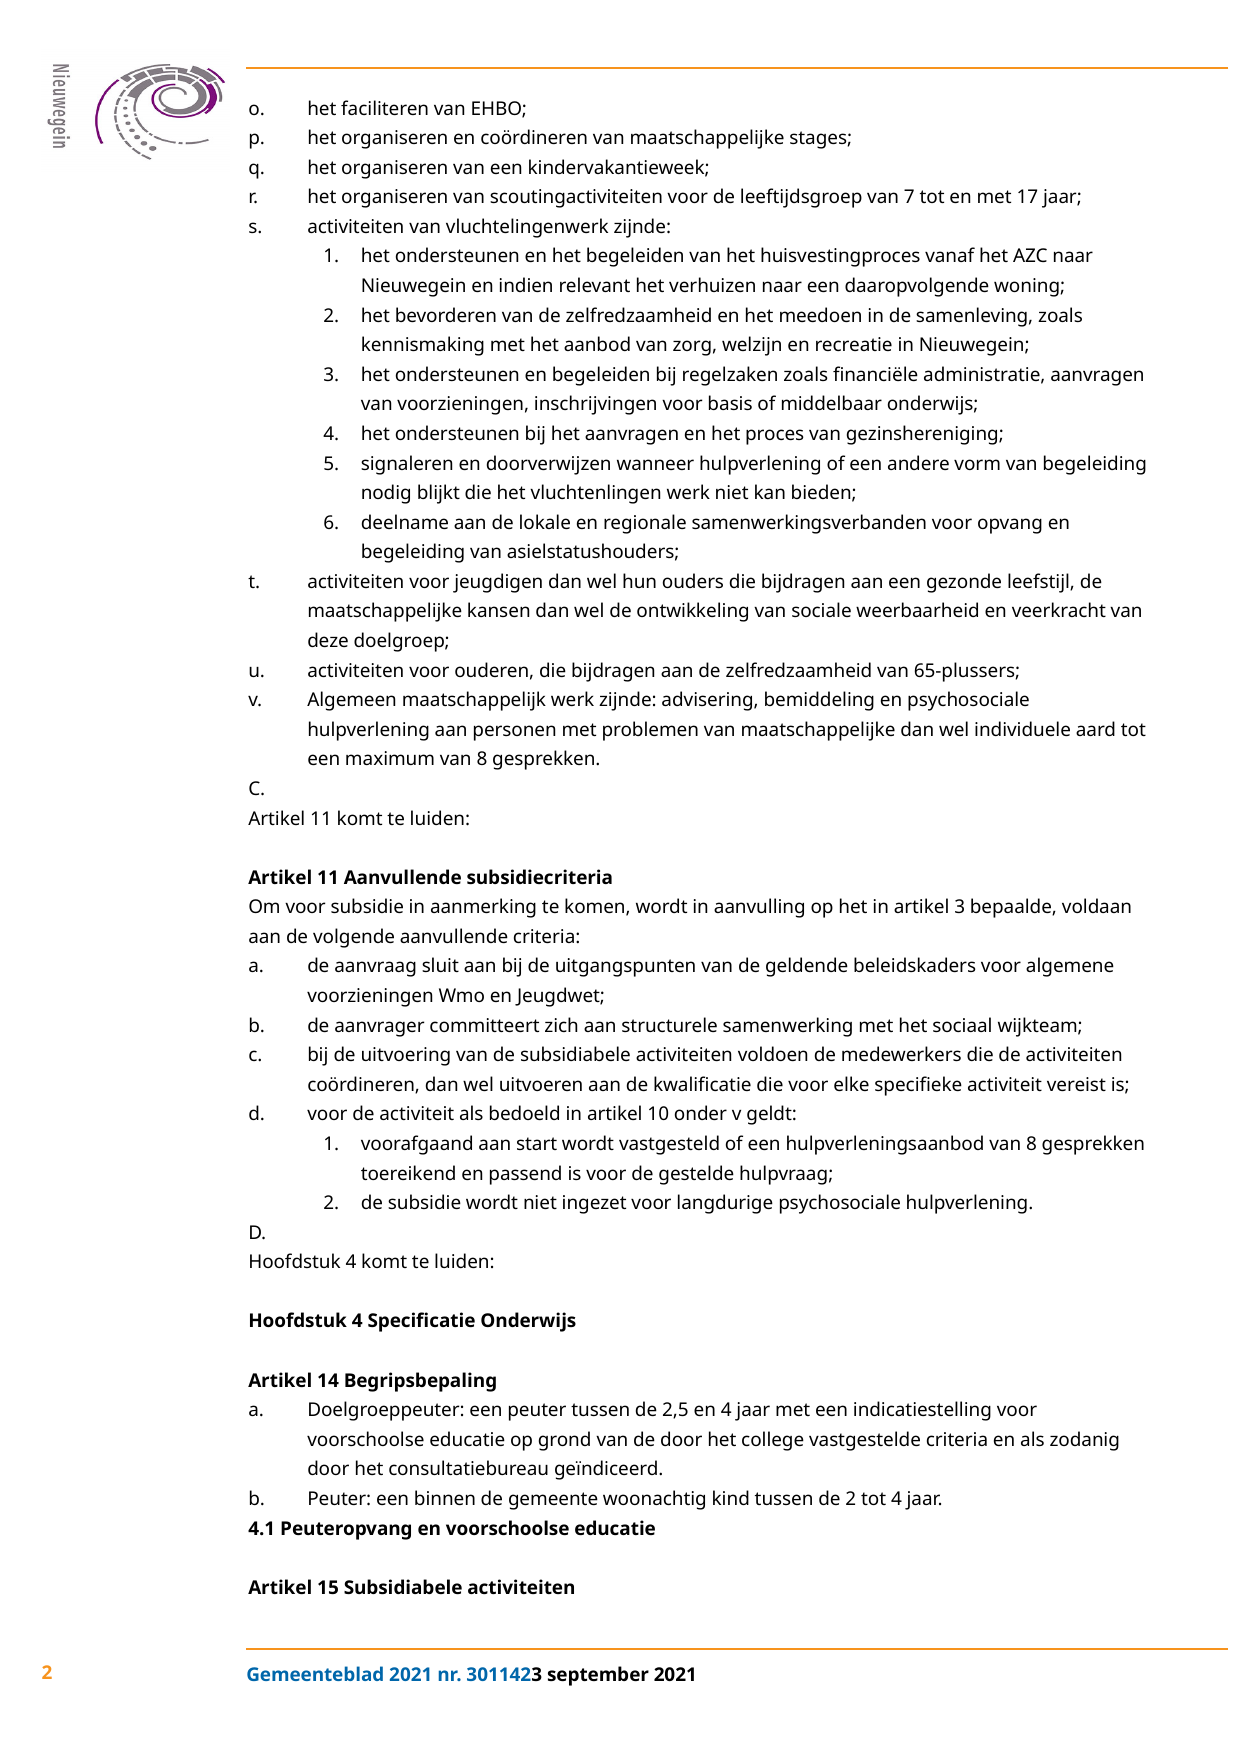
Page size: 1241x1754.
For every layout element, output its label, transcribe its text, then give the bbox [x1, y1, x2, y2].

text Om voor subsidie in aanmerking te komen, wordt in aanvulling op het in artikel 3 bepaalde, voldaan aan de volgende aanvullende criteria: [248, 893, 1152, 949]
list het faciliteren van EHBO; [248, 95, 1152, 121]
text Artikel 11 komt te luiden: [248, 805, 1152, 831]
list het bevorderen van de zelfredzaamheid en het meedoen in de samenleving, zoals kennismaking met het aanbod van zorg, welzijn en recreatie in Nieuwegein; [323, 302, 1152, 357]
list voor de activiteit als bedoeld in artikel 10 onder v geldt: [248, 1101, 1152, 1126]
text D. [248, 1219, 1152, 1245]
list Algemeen maatschappelijk werk zijnde: advisering, bemiddeling en psychosociale hulpverlening aan personen met problemen van maatschappelijke dan wel individuele aard tot een maximum van 8 gesprekken. [248, 686, 1152, 771]
text Artikel 15 Subsidiabele activiteiten [248, 1574, 1152, 1600]
list het ondersteunen en het begeleiden van het huisvestingproces vanaf het AZC naar Nieuwegein en indien relevant het verhuizen naar een daaropvolgende woning; [323, 243, 1152, 298]
list het organiseren van scoutingactiviteiten voor de leeftijdsgroep van 7 tot en met 17 jaar; [248, 183, 1152, 209]
list Doelgroeppeuter: een peuter tussen de 2,5 en 4 jaar met een indicatiestelling voor voorschoolse educatie op grond van de door het college vastgestelde criteria en als zodanig door het consultatiebureau geïndiceerd. [248, 1396, 1152, 1481]
list het organiseren en coördineren van maatschappelijke stages; [248, 124, 1152, 150]
list activiteiten voor jeugdigen dan wel hun ouders die bijdragen aan een gezonde leefstijl, de maatschappelijke kansen dan wel de ontwikkeling van sociale weerbaarheid en veerkracht van deze doelgroep; [248, 568, 1152, 653]
list de subsidie wordt niet ingezet voor langdurige psychosociale hulpverlening. [323, 1189, 1152, 1215]
list Peuter: een binnen de gemeente woonachtig kind tussen de 2 tot 4 jaar. [248, 1485, 1152, 1511]
list activiteiten van vluchtelingenwerk zijnde: [248, 213, 1152, 239]
list bij de uitvoering van de subsidiabele activiteiten voldoen de medewerkers die de activiteiten coördineren, dan wel uitvoeren aan de kwalificatie die voor elke specifieke activiteit vereist is; [248, 1041, 1152, 1097]
list deelname aan de lokale en regionale samenwerkingsverbanden voor opvang en begeleiding van asielstatushouders; [323, 509, 1152, 564]
list voorafgaand aan start wordt vastgesteld of een hulpverleningsaanbod van 8 gesprekken toereikend en passend is voor de gestelde hulpvraag; [323, 1130, 1152, 1186]
text Artikel 14 Begripsbepaling [248, 1367, 1152, 1393]
picture [41, 47, 231, 172]
list de aanvraag sluit aan bij de uitgangspunten van de geldende beleidskaders voor algemene voorzieningen Wmo en Jeugdwet; [248, 953, 1152, 1008]
text 4.1 Peuteropvang en voorschoolse educatie [248, 1515, 1152, 1541]
list het organiseren van een kindervakantieweek; [248, 154, 1152, 180]
text Artikel 11 Aanvullende subsidiecriteria [248, 864, 1152, 890]
text Hoofdstuk 4 Specificatie Onderwijs [248, 1308, 1152, 1333]
list de aanvrager committeert zich aan structurele samenwerking met het sociaal wijkteam; [248, 1012, 1152, 1038]
list het ondersteunen bij het aanvragen en het proces van gezinshereniging; [323, 420, 1152, 446]
text Hoofdstuk 4 komt te luiden: [248, 1248, 1152, 1274]
list activiteiten voor ouderen, die bijdragen aan de zelfredzaamheid van 65-plussers; [248, 657, 1152, 683]
text C. [248, 775, 1152, 801]
list signaleren en doorverwijzen wanneer hulpverlening of een andere vorm van begeleiding nodig blijkt die het vluchtenlingen werk niet kan bieden; [323, 450, 1152, 505]
list het ondersteunen en begeleiden bij regelzaken zoals financiële administratie, aanvragen van voorzieningen, inschrijvingen voor basis of middelbaar onderwijs; [323, 361, 1152, 416]
